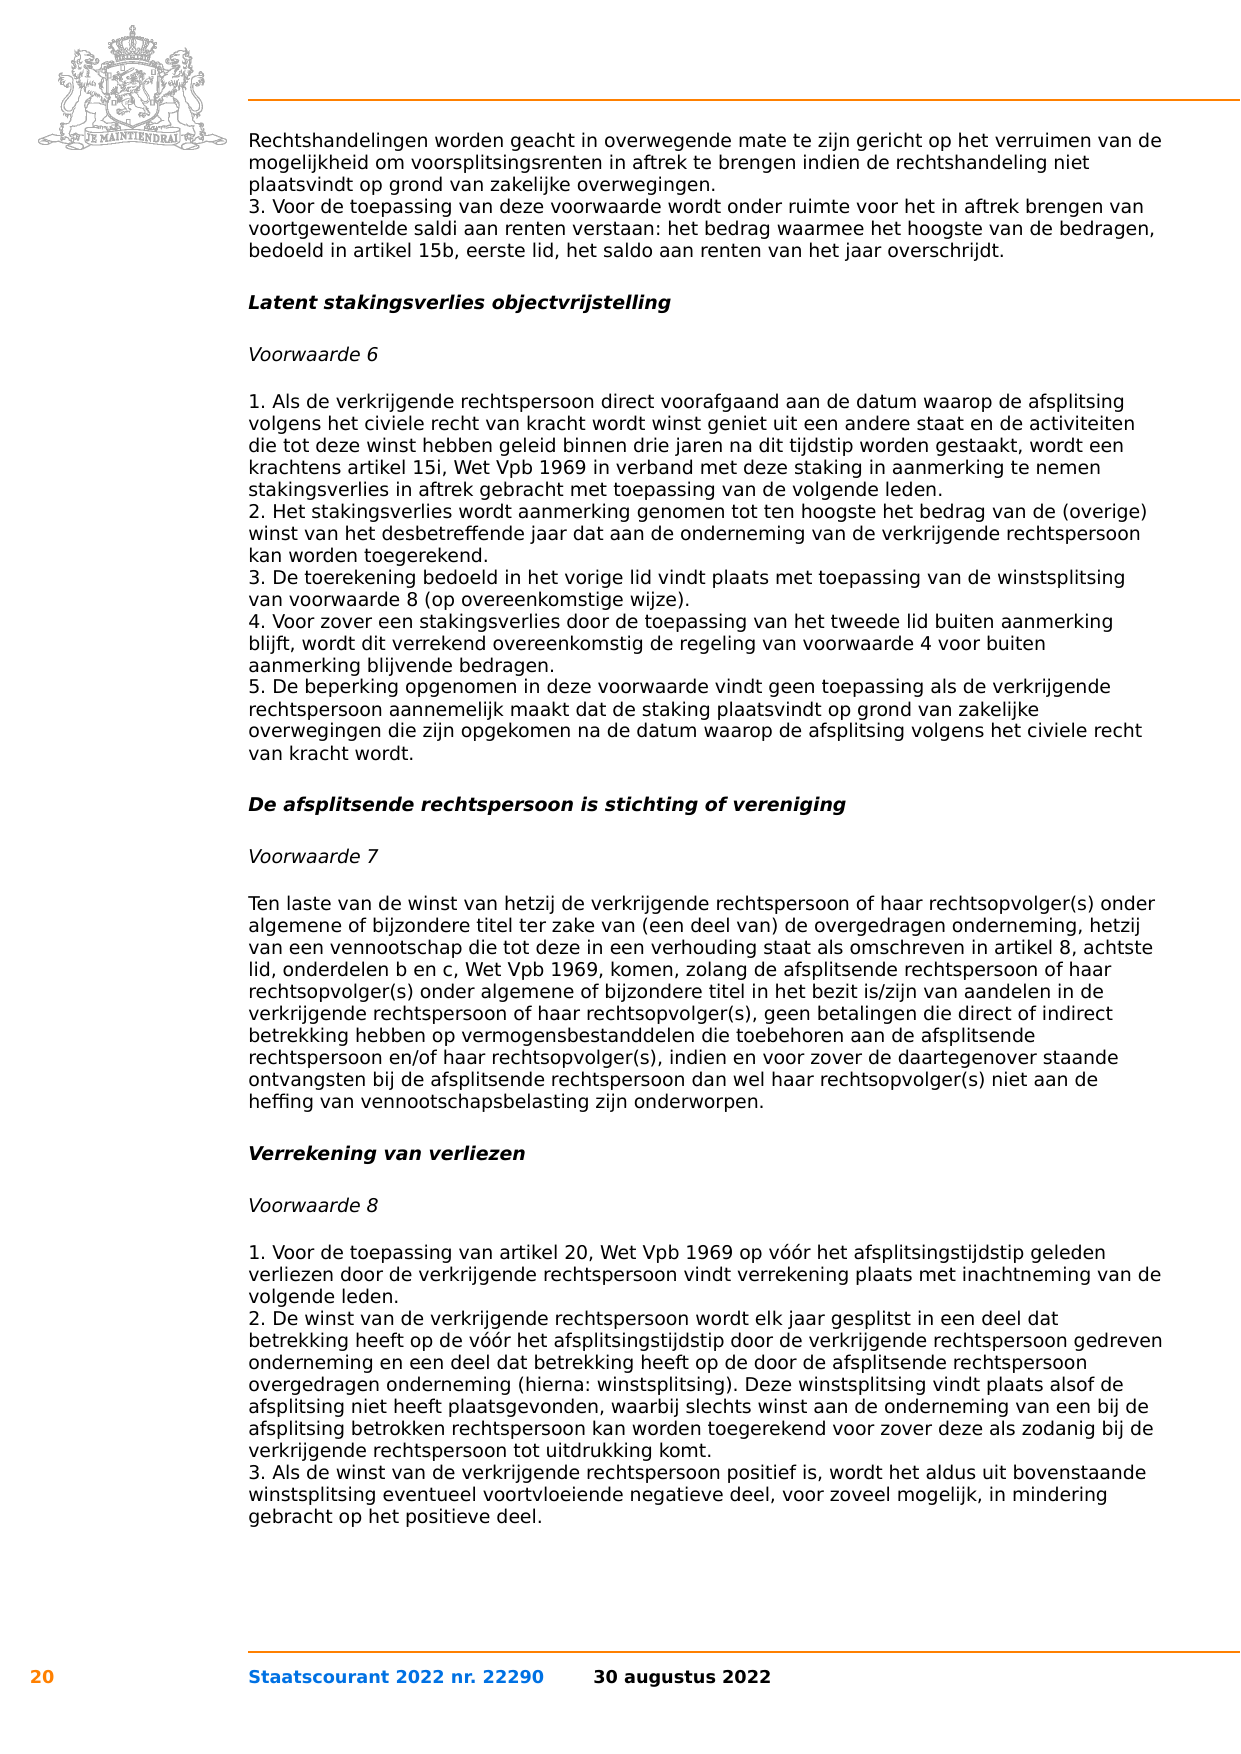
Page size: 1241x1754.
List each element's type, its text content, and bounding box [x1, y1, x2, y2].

text 1. Als de verkrijgende rechtspersoon direct voorafgaand aan de datum waarop de afsplitsing volgens het civiele recht van kracht wordt winst geniet uit een andere staat en de activiteiten die tot deze winst hebben geleid binnen drie jaren na dit tijdstip worden gestaakt, wordt een krachtens artikel 15i, Wet Vpb 1969 in verband met deze staking in aanmerking te nemen stakingsverlies in aftrek gebracht met toepassing van de volgende leden. [248, 391, 1163, 501]
subtitle Latent stakingsverlies objectvrijstelling [248, 292, 1163, 314]
subtitle Voorwaarde 7 [248, 846, 1163, 868]
subtitle Voorwaarde 6 [248, 344, 1163, 366]
text 2. De winst van de verkrijgende rechtspersoon wordt elk jaar gesplitst in een deel dat betrekking heeft op de vóór het afsplitsingstijdstip door de verkrijgende rechtspersoon gedreven onderneming en een deel dat betrekking heeft op de door de afsplitsende rechtspersoon overgedragen onderneming (hierna: winstsplitsing). Deze winstsplitsing vindt plaats alsof de afsplitsing niet heeft plaatsgevonden, waarbij slechts winst aan de onderneming van een bij de afsplitsing betrokken rechtspersoon kan worden toegerekend voor zover deze als zodanig bij de verkrijgende rechtspersoon tot uitdrukking komt. [248, 1308, 1163, 1462]
text 4. Voor zover een stakingsverlies door de toepassing van het tweede lid buiten aanmerking blijft, wordt dit verrekend overeenkomstig de regeling van voorwaarde 4 voor buiten aanmerking blijvende bedragen. [248, 611, 1163, 676]
text Rechtshandelingen worden geacht in overwegende mate te zijn gericht op het verruimen van de mogelijkheid om voorsplitsingsrenten in aftrek te brengen indien de rechtshandeling niet plaatsvindt op grond van zakelijke overwegingen. [248, 130, 1163, 196]
text 3. Voor de toepassing van deze voorwaarde wordt onder ruimte voor het in aftrek brengen van voortgewentelde saldi aan renten verstaan: het bedrag waarmee het hoogste van de bedragen, bedoeld in artikel 15b, eerste lid, het saldo aan renten van het jaar overschrijdt. [248, 196, 1163, 262]
text 1. Voor de toepassing van artikel 20, Wet Vpb 1969 op vóór het afsplitsingstijdstip geleden verliezen door de verkrijgende rechtspersoon vindt verrekening plaats met inachtneming van de volgende leden. [248, 1242, 1163, 1308]
text 5. De beperking opgenomen in deze voorwaarde vindt geen toepassing als de verkrijgende rechtspersoon aannemelijk maakt dat de staking plaatsvindt op grond van zakelijke overwegingen die zijn opgekomen na de datum waarop de afsplitsing volgens het civiele recht van kracht wordt. [248, 676, 1163, 764]
picture [38, 25, 227, 150]
subtitle Verrekening van verliezen [248, 1143, 1163, 1165]
text 3. Als de winst van de verkrijgende rechtspersoon positief is, wordt het aldus uit bovenstaande winstsplitsing eventueel voortvloeiende negatieve deel, voor zoveel mogelijk, in mindering gebracht op het positieve deel. [248, 1462, 1163, 1528]
subtitle De afsplitsende rechtspersoon is stichting of vereniging [248, 794, 1163, 816]
text 2. Het stakingsverlies wordt aanmerking genomen tot ten hoogste het bedrag van de (overige) winst van het desbetreffende jaar dat aan de onderneming van de verkrijgende rechtspersoon kan worden toegerekend. [248, 501, 1163, 567]
text Ten laste van de winst van hetzij de verkrijgende rechtspersoon of haar rechtsopvolger(s) onder algemene of bijzondere titel ter zake van (een deel van) de overgedragen onderneming, hetzij van een vennootschap die tot deze in een verhouding staat als omschreven in artikel 8, achtste lid, onderdelen b en c, Wet Vpb 1969, komen, zolang de afsplitsende rechtspersoon of haar rechtsopvolger(s) onder algemene of bijzondere titel in het bezit is/zijn van aandelen in de verkrijgende rechtspersoon of haar rechtsopvolger(s), geen betalingen die direct of indirect betrekking hebben op vermogensbestanddelen die toebehoren aan de afsplitsende rechtspersoon en/of haar rechtsopvolger(s), indien en voor zover de daartegenover staande ontvangsten bij de afsplitsende rechtspersoon dan wel haar rechtsopvolger(s) niet aan de heffing van vennootschapsbelasting zijn onderworpen. [248, 893, 1163, 1113]
subtitle Voorwaarde 8 [248, 1195, 1163, 1217]
text 3. De toerekening bedoeld in het vorige lid vindt plaats met toepassing van de winstsplitsing van voorwaarde 8 (op overeenkomstige wijze). [248, 567, 1163, 611]
